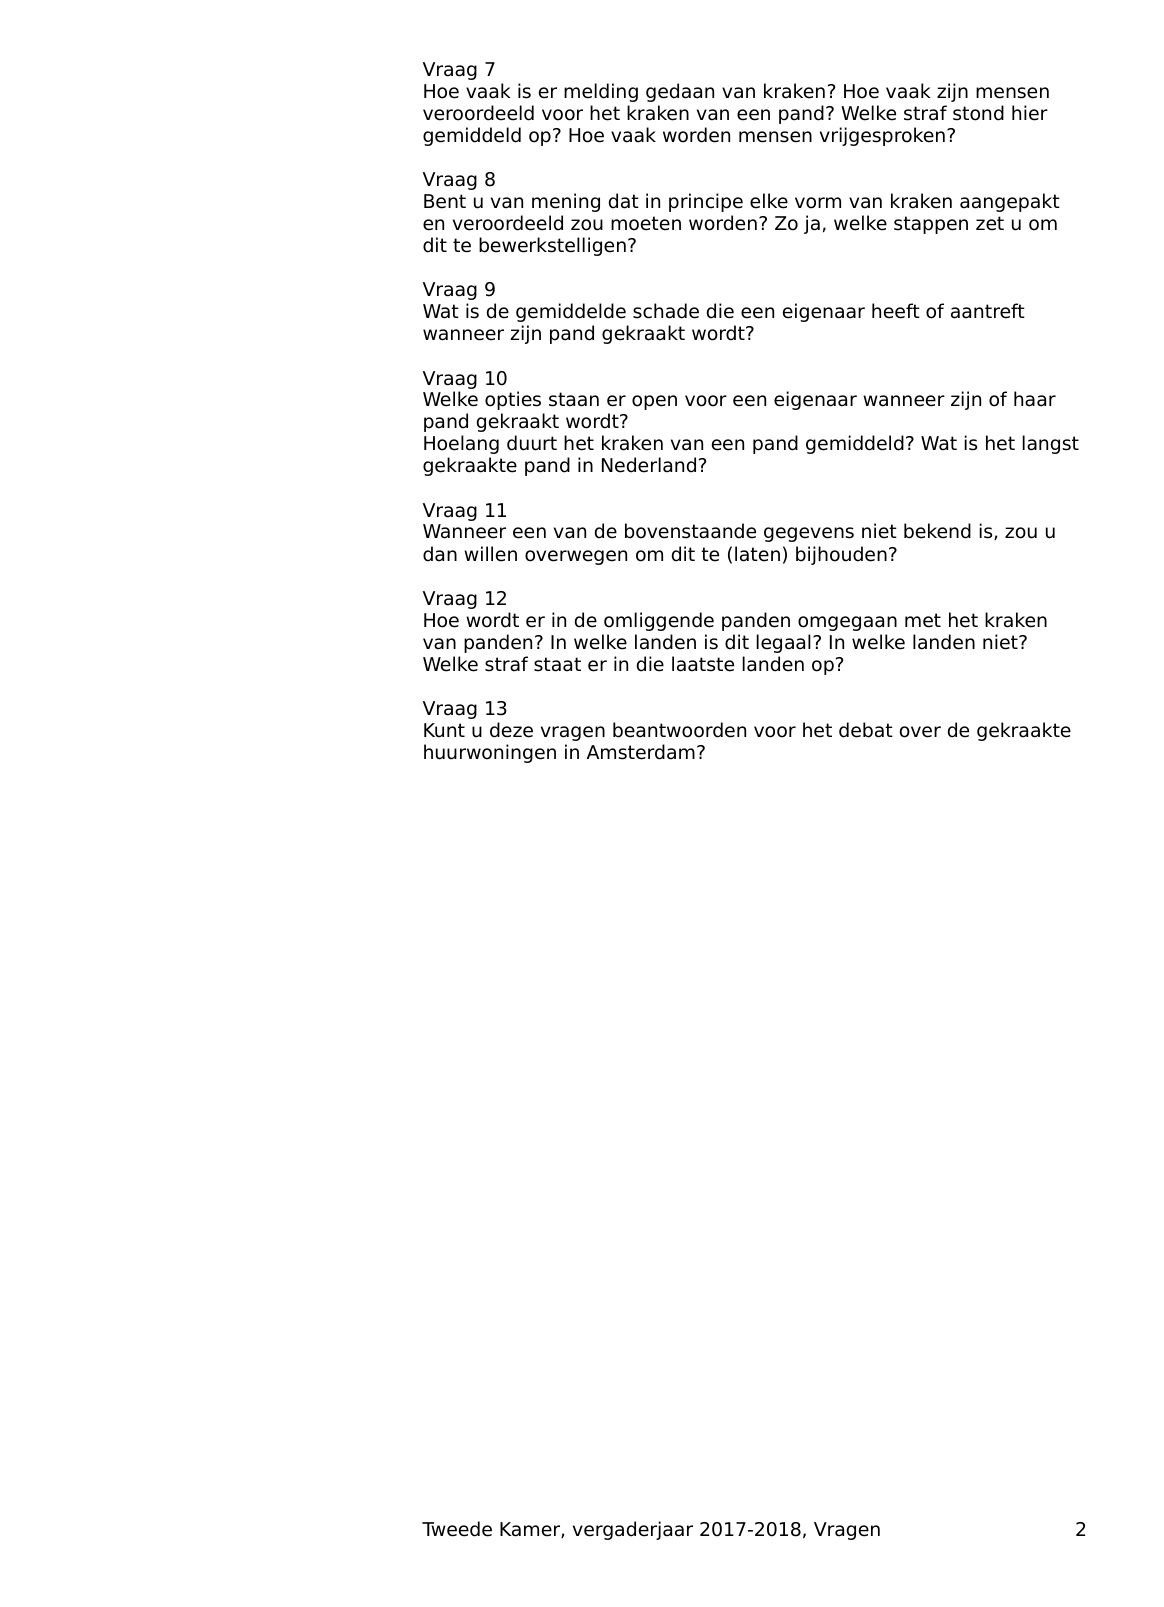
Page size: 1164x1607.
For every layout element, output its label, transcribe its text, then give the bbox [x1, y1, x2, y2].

text Hoelang duurt het kraken van een pand gemiddeld? Wat is het langst gekraakte pand in Nederland? [422, 433, 1087, 477]
text Hoe vaak is er melding gedaan van kraken? Hoe vaak zijn mensen veroordeeld voor het kraken van een pand? Welke straf stond hier gemiddeld op? Hoe vaak worden mensen vrijgesproken? [422, 81, 1087, 147]
text Vraag 9 [422, 279, 1087, 301]
text Vraag 13 [422, 698, 1087, 720]
text Welke opties staan er open voor een eigenaar wanneer zijn of haar pand gekraakt wordt? [422, 389, 1087, 433]
text Vraag 12 [422, 588, 1087, 609]
text Kunt u deze vragen beantwoorden voor het debat over de gekraakte huurwoningen in Amsterdam? [422, 720, 1087, 764]
text Hoe wordt er in de omliggende panden omgegaan met het kraken van panden? In welke landen is dit legaal? In welke landen niet? Welke straf staat er in die laatste landen op? [422, 609, 1087, 676]
text Vraag 7 [422, 59, 1087, 81]
text Wanneer een van de bovenstaande gegevens niet bekend is, zou u dan willen overwegen om dit te (laten) bijhouden? [422, 521, 1087, 565]
text Bent u van mening dat in principe elke vorm van kraken aangepakt en veroordeeld zou moeten worden? Zo ja, welke stappen zet u om dit te bewerkstelligen? [422, 191, 1087, 257]
text Wat is de gemiddelde schade die een eigenaar heeft of aantreft wanneer zijn pand gekraakt wordt? [422, 301, 1087, 345]
text Vraag 11 [422, 499, 1087, 521]
text Vraag 8 [422, 169, 1087, 191]
text Vraag 10 [422, 367, 1087, 389]
